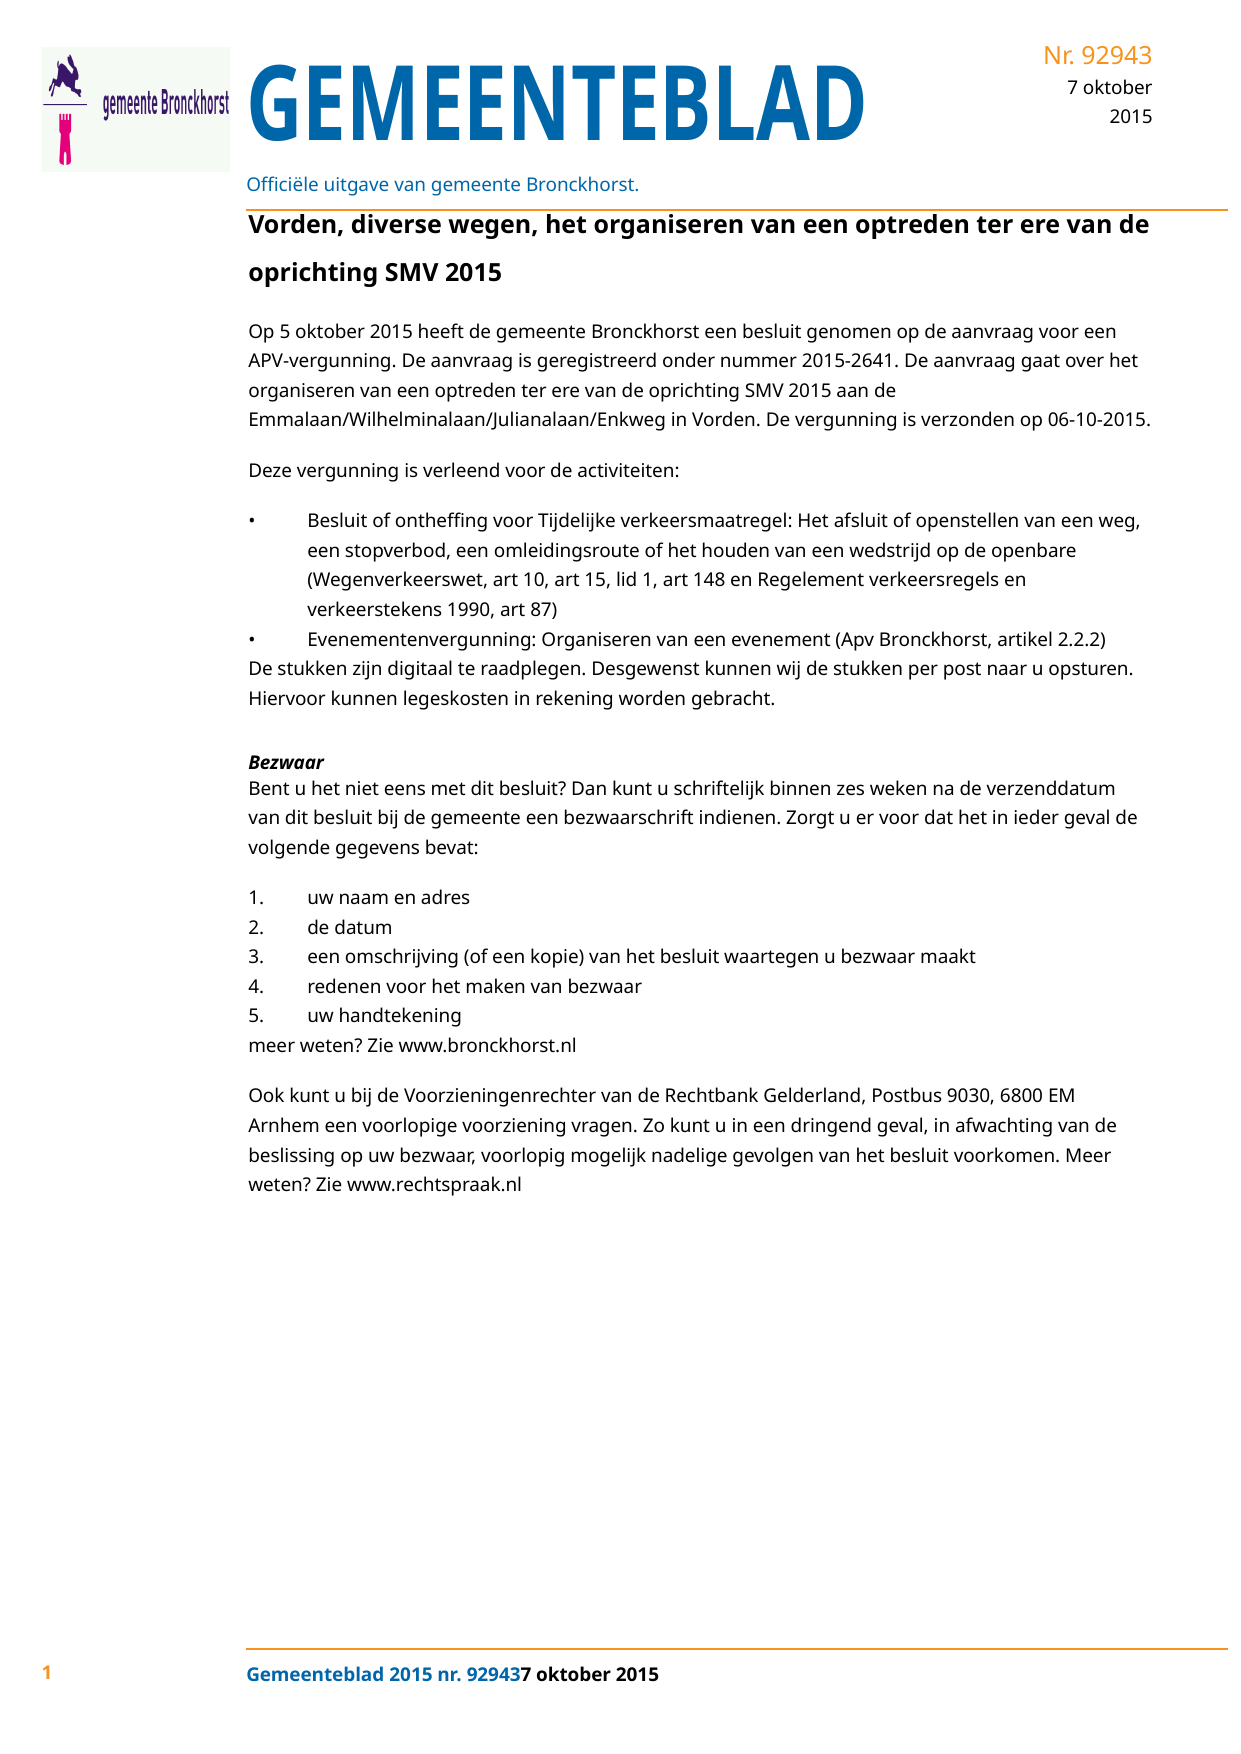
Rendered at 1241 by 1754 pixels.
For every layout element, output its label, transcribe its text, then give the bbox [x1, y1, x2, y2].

picture [41, 47, 231, 172]
list een omschrijving (of een kopie) van het besluit waartegen u bezwaar maakt [248, 943, 1152, 969]
text Vorden, diverse wegen, het organiseren van een optreden ter ere van de oprichting SMV 2015 [248, 211, 1152, 288]
text Bent u het niet eens met dit besluit? Dan kunt u schriftelijk binnen zes weken na de verzenddatum van dit besluit bij de gemeente een bezwaarschrift indienen. Zorgt u er voor dat het in ieder geval de volgende gegevens bevat: [248, 775, 1152, 859]
list de datum [248, 914, 1152, 939]
list Besluit of ontheffing voor Tijdelijke verkeersmaatregel: Het afsluit of openstellen van een weg, een stopverbod, een omleidingsroute of het houden van een wedstrijd op de openbare (Wegenverkeerswet, art 10, art 15, lid 1, art 148 en Regelement verkeersregels en verkeerstekens 1990, art 87) [248, 507, 1152, 622]
text meer weten? Zie www.bronckhorst.nl [248, 1032, 1152, 1058]
list uw handtekening [248, 1003, 1152, 1028]
text De stukken zijn digitaal te raadplegen. Desgewenst kunnen wij de stukken per post naar u opsturen. Hiervoor kunnen legeskosten in rekening worden gebracht. [248, 655, 1152, 711]
text Bezwaar [248, 749, 1152, 775]
list redenen voor het maken van bezwaar [248, 973, 1152, 999]
list uw naam en adres [248, 884, 1152, 910]
list Evenementenvergunning: Organiseren van een evenement (Apv Bronckhorst, artikel 2.2.2) [248, 626, 1152, 652]
text Ook kunt u bij de Voorzieningenrechter van de Rechtbank Gelderland, Postbus 9030, 6800 EM Arnhem een voorlopige voorziening vragen. Zo kunt u in een dringend geval, in afwachting van de beslissing op uw bezwaar, voorlopig mogelijk nadelige gevolgen van het besluit voorkomen. Meer weten? Zie www.rechtspraak.nl [248, 1083, 1152, 1197]
text Deze vergunning is verleend voor de activiteiten: [248, 457, 1152, 483]
text Op 5 oktober 2015 heeft de gemeente Bronckhorst een besluit genomen op de aanvraag voor een APV-vergunning. De aanvraag is geregistreerd onder nummer 2015-2641. De aanvraag gaat over het organiseren van een optreden ter ere van de oprichting SMV 2015 aan de Emmalaan/Wilhelminalaan/Julianalaan/Enkweg in Vorden. De vergunning is verzonden op 06-10-2015. [248, 318, 1152, 432]
